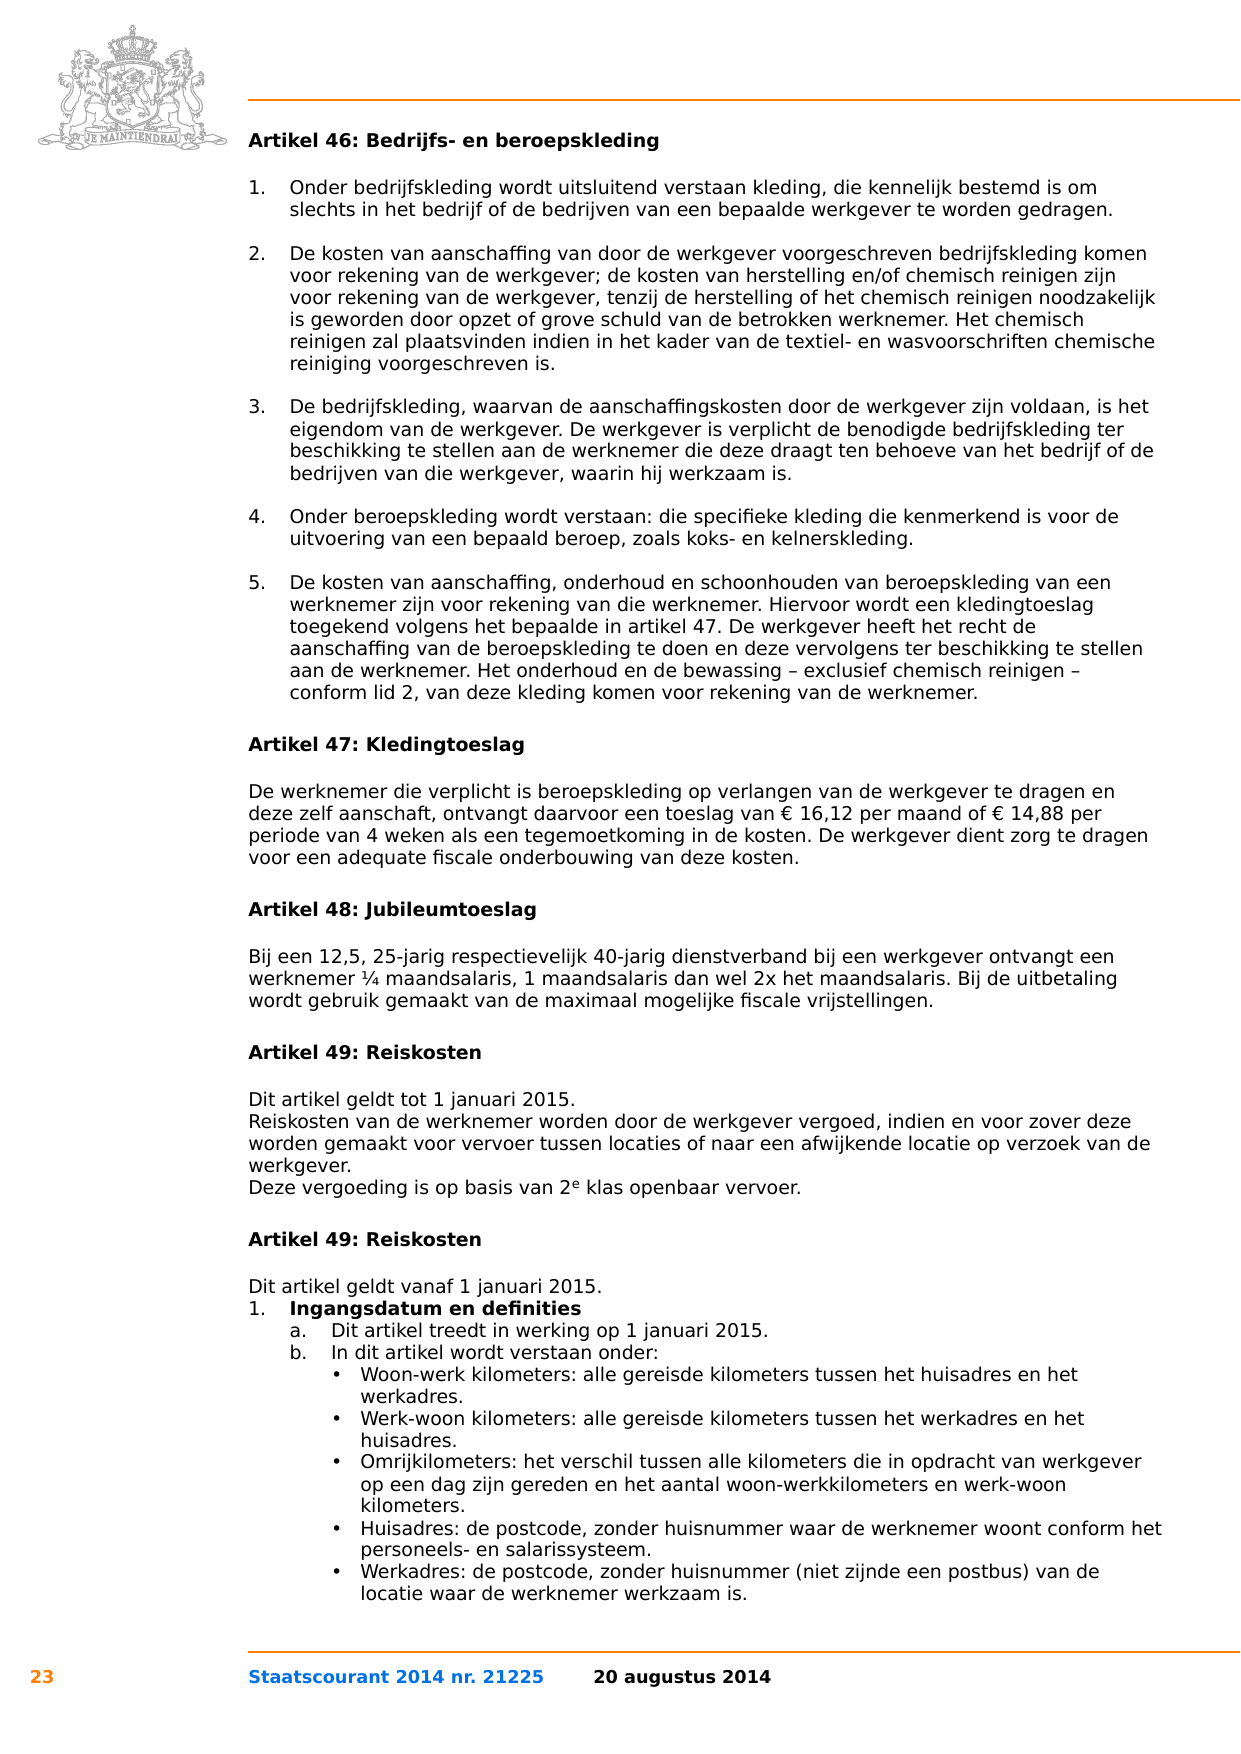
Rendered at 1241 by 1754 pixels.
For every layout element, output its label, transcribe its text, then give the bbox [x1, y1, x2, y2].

text 4. Onder beroepskleding wordt verstaan: die specifieke kleding die kenmerkend is voor de uitvoering van een bepaald beroep, zoals koks- en kelnerskleding. [248, 506, 1163, 550]
subtitle Artikel 49: Reiskosten [248, 1042, 1163, 1064]
text • Werkadres: de postcode, zonder huisnummer (niet zijnde een postbus) van de locatie waar de werknemer werkzaam is. [331, 1561, 1163, 1605]
text • Huisadres: de postcode, zonder huisnummer waar de werknemer woont conform het personeels- en salarissysteem. [331, 1517, 1163, 1561]
text 2. De kosten van aanschaffing van door de werkgever voorgeschreven bedrijfskleding komen voor rekening van de werkgever; de kosten van herstelling en/of chemisch reinigen zijn voor rekening van de werkgever, tenzij de herstelling of het chemisch reinigen noodzakelijk is geworden door opzet of grove schuld van de betrokken werknemer. Het chemisch reinigen zal plaatsvinden indien in het kader van de textiel- en wasvoorschriften chemische reiniging voorgeschreven is. [248, 243, 1163, 374]
text • Omrijkilometers: het verschil tussen alle kilometers die in opdracht van werkgever op een dag zijn gereden en het aantal woon-werkkilometers en werk-woon kilometers. [331, 1451, 1163, 1517]
picture [38, 25, 227, 150]
subtitle Artikel 47: Kledingtoeslag [248, 734, 1163, 756]
text a. Dit artikel treedt in werking op 1 januari 2015. [289, 1319, 1163, 1342]
text Bij een 12,5, 25-jarig respectievelijk 40-jarig dienstverband bij een werkgever ontvangt een werknemer ¼ maandsalaris, 1 maandsalaris dan wel 2x het maandsalaris. Bij de uitbetaling wordt gebruik gemaakt van de maximaal mogelijke fiscale vrijstellingen. [248, 946, 1163, 1012]
text b. In dit artikel wordt verstaan onder: [289, 1342, 1163, 1363]
text 5. De kosten van aanschaffing, onderhoud en schoonhouden van beroepskleding van een werknemer zijn voor rekening van die werknemer. Hiervoor wordt een kledingtoeslag toegekend volgens het bepaalde in artikel 47. De werkgever heeft het recht de aanschaffing van de beroepskleding te doen en deze vervolgens ter beschikking te stellen aan de werknemer. Het onderhoud en de bewassing – exclusief chemisch reinigen – conform lid 2, van deze kleding komen voor rekening van de werknemer. [248, 572, 1163, 704]
text 1. Onder bedrijfskleding wordt uitsluitend verstaan kleding, die kennelijk bestemd is om slechts in het bedrijf of de bedrijven van een bepaalde werkgever te worden gedragen. [248, 177, 1163, 221]
text • Woon-werk kilometers: alle gereisde kilometers tussen het huisadres en het werkadres. [331, 1363, 1163, 1407]
text Deze vergoeding is op basis van 2e klas openbaar vervoer. [248, 1177, 1163, 1199]
text • Werk-woon kilometers: alle gereisde kilometers tussen het werkadres en het huisadres. [331, 1407, 1163, 1451]
text Dit artikel geldt vanaf 1 januari 2015. [248, 1276, 1163, 1298]
subtitle Artikel 49: Reiskosten [248, 1229, 1163, 1251]
subtitle Artikel 46: Bedrijfs- en beroepskleding [248, 130, 1163, 152]
text Reiskosten van de werknemer worden door de werkgever vergoed, indien en voor zover deze worden gemaakt voor vervoer tussen locaties of naar een afwijkende locatie op verzoek van de werkgever. [248, 1111, 1163, 1177]
text 3. De bedrijfskleding, waarvan de aanschaffingskosten door de werkgever zijn voldaan, is het eigendom van de werkgever. De werkgever is verplicht de benodigde bedrijfskleding ter beschikking te stellen aan de werknemer die deze draagt ten behoeve van het bedrijf of de bedrijven van die werkgever, waarin hij werkzaam is. [248, 396, 1163, 484]
text Dit artikel geldt tot 1 januari 2015. [248, 1089, 1163, 1111]
text De werknemer die verplicht is beroepskleding op verlangen van de werkgever te dragen en deze zelf aanschaft, ontvangt daarvoor een toeslag van € 16,12 per maand of € 14,88 per periode van 4 weken als een tegemoetkoming in de kosten. De werkgever dient zorg te dragen voor een adequate fiscale onderbouwing van deze kosten. [248, 781, 1163, 869]
subtitle Artikel 48: Jubileumtoeslag [248, 899, 1163, 921]
text 1. Ingangsdatum en definities [248, 1298, 1163, 1319]
